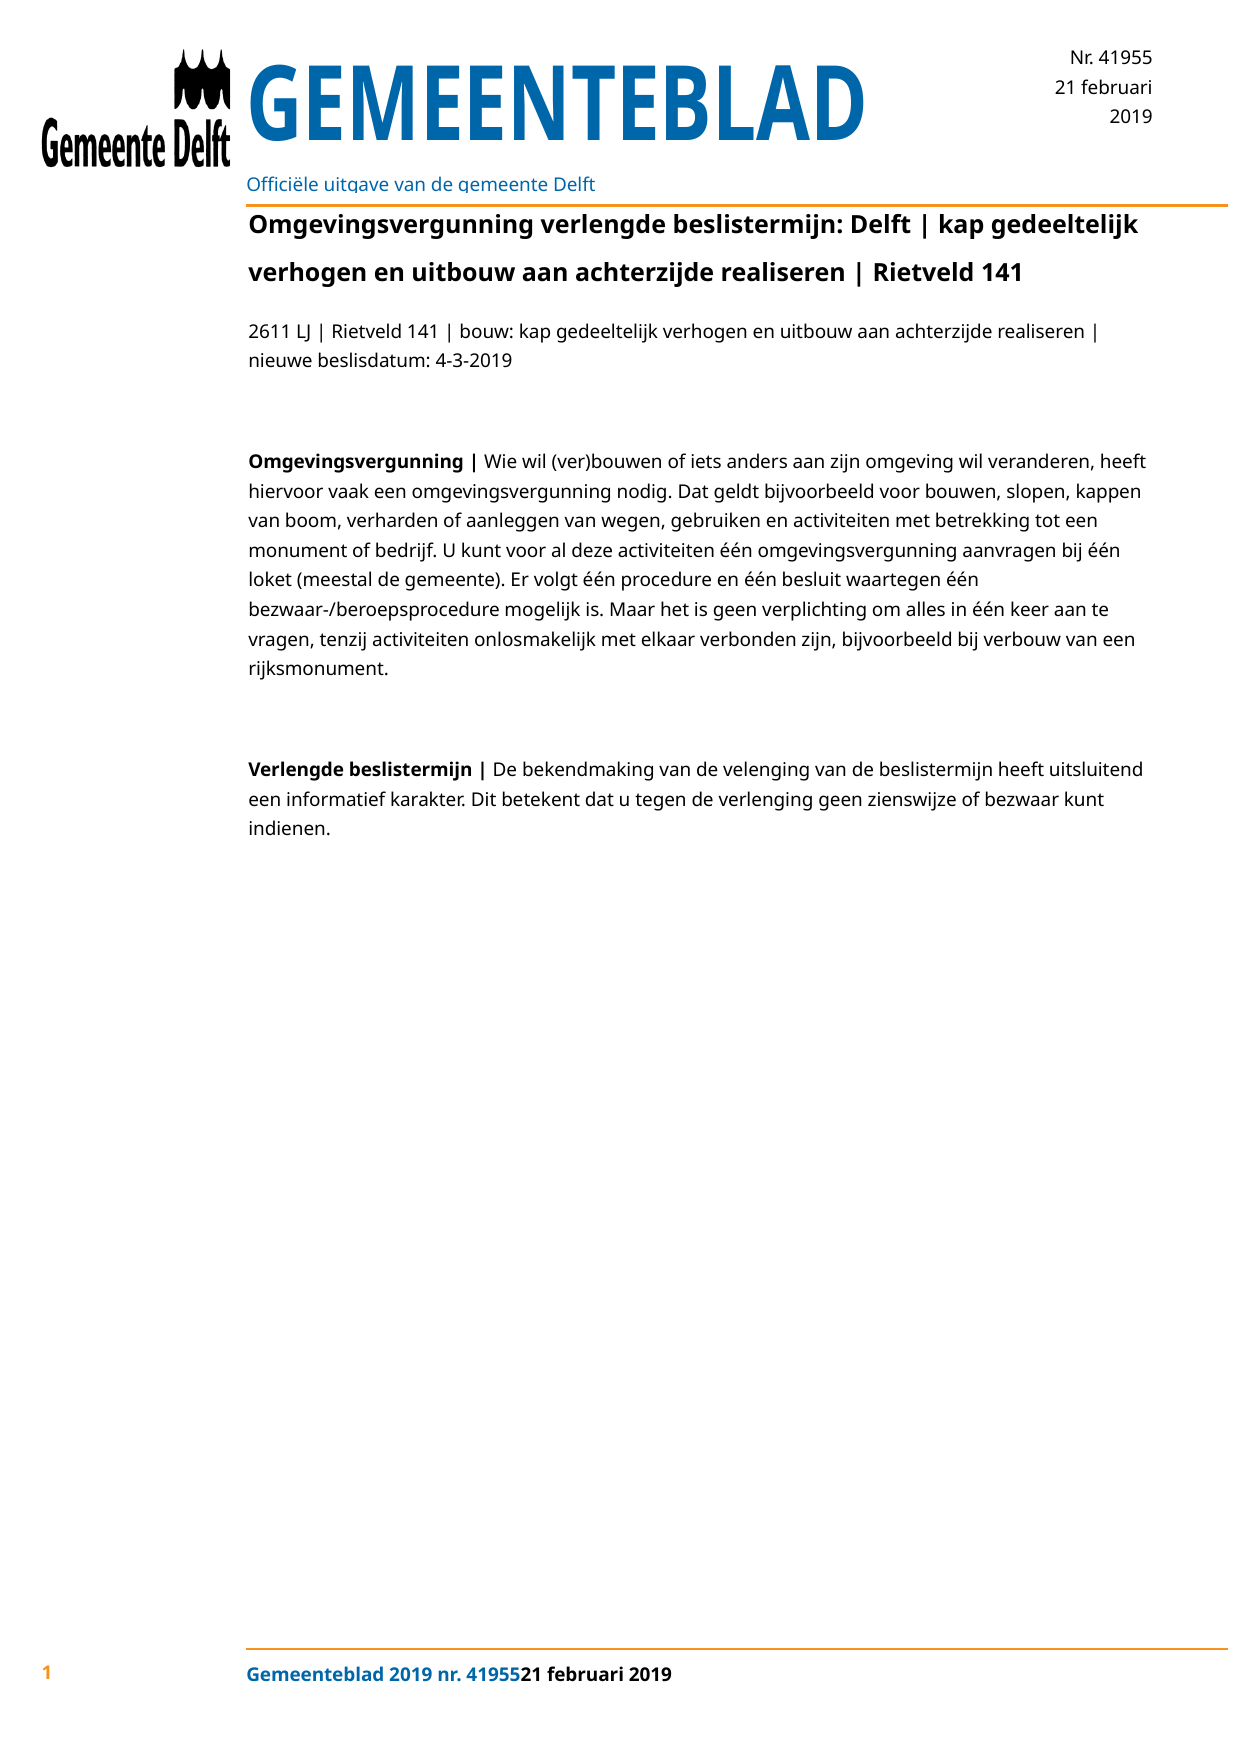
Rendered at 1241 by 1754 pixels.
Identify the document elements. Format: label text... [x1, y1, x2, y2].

text Omgevingsvergunning verlengde beslistermijn: Delft | kap gedeeltelijk verhogen en uitbouw aan achterzijde realiseren | Rietveld 141 [248, 207, 1152, 288]
text Omgevingsvergunning | Wie wil (ver)bouwen of iets anders aan zijn omgeving wil veranderen, heeft hiervoor vaak een omgevingsvergunning nodig. Dat geldt bijvoorbeeld voor bouwen, slopen, kappen van boom, verharden of aanleggen van wegen, gebruiken en activiteiten met betrekking tot een monument of bedrijf. U kunt voor al deze activiteiten één omgevingsvergunning aanvragen bij één loket (meestal de gemeente). Er volgt één procedure en één besluit waartegen één bezwaar-/beroepsprocedure mogelijk is. Maar het is geen verplichting om alles in één keer aan te vragen, tenzij activiteiten onlosmakelijk met elkaar verbonden zijn, bijvoorbeeld bij verbouw van een rijksmonument. [248, 448, 1152, 681]
text Verlengde beslistermijn | De bekendmaking van de velenging van de beslistermijn heeft uitsluitend een informatief karakter. Dit betekent dat u tegen de verlenging geen zienswijze of bezwaar kunt indienen. [248, 756, 1152, 841]
text 2611 LJ | Rietveld 141 | bouw: kap gedeeltelijk verhogen en uitbouw aan achterzijde realiseren | nieuwe beslisdatum: 4-3-2019 [248, 318, 1152, 373]
picture [41, 47, 231, 172]
